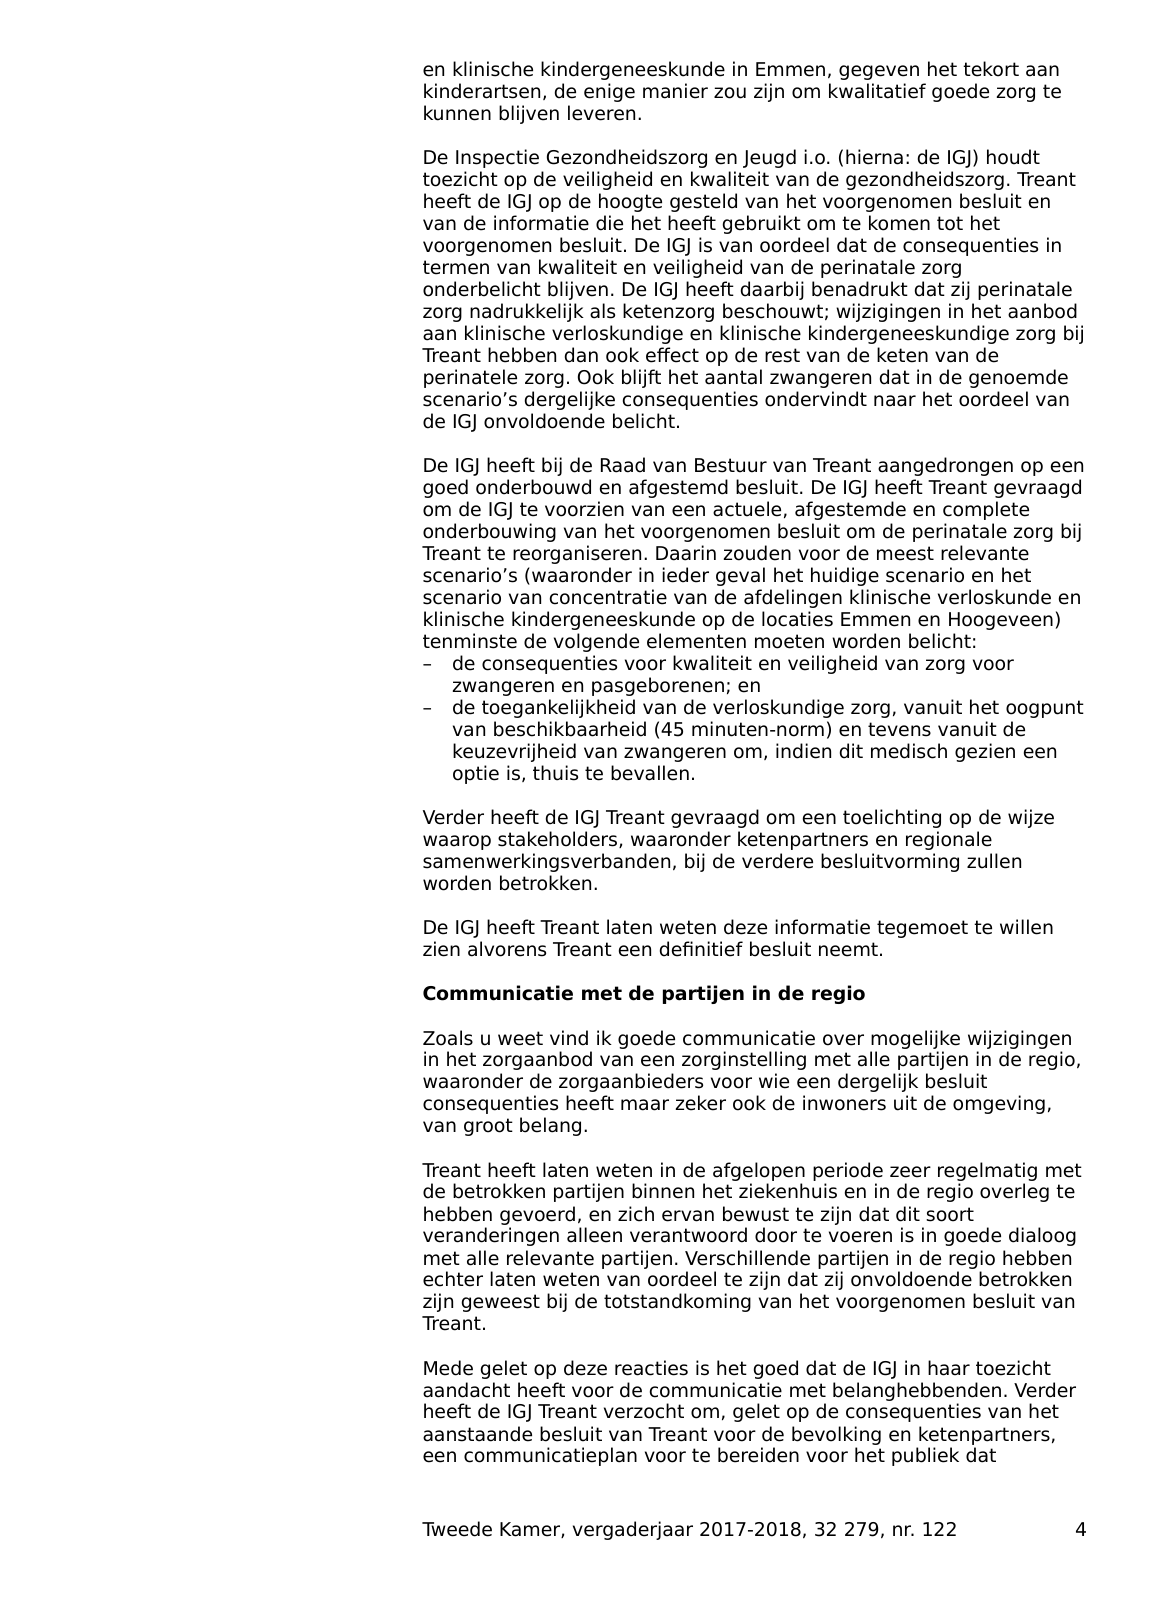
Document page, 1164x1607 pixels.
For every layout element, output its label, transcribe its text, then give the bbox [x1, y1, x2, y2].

text De IGJ heeft bij de Raad van Bestuur van Treant aangedrongen op een goed onderbouwd en afgestemd besluit. De IGJ heeft Treant gevraagd om de IGJ te voorzien van een actuele, afgestemde en complete onderbouwing van het voorgenomen besluit om de perinatale zorg bij Treant te reorganiseren. Daarin zouden voor de meest relevante scenario’s (waaronder in ieder geval het huidige scenario en het scenario van concentratie van de afdelingen klinische verloskunde en klinische kindergeneeskunde op de locaties Emmen en Hoogeveen) tenminste de volgende elementen moeten worden belicht: [422, 455, 1087, 653]
text Treant heeft laten weten in de afgelopen periode zeer regelmatig met de betrokken partijen binnen het ziekenhuis en in de regio overleg te hebben gevoerd, en zich ervan bewust te zijn dat dit soort veranderingen alleen verantwoord door te voeren is in goede dialoog met alle relevante partijen. Verschillende partijen in de regio hebben echter laten weten van oordeel te zijn dat zij onvoldoende betrokken zijn geweest bij de totstandkoming van het voorgenomen besluit van Treant. [422, 1159, 1087, 1335]
subtitle Communicatie met de partijen in de regio [422, 983, 1087, 1005]
text – de consequenties voor kwaliteit en veiligheid van zorg voor zwangeren en pasgeborenen; en [422, 653, 1087, 697]
text De IGJ heeft Treant laten weten deze informatie tegemoet te willen zien alvorens Treant een definitief besluit neemt. [422, 917, 1087, 961]
text De Inspectie Gezondheidszorg en Jeugd i.o. (hierna: de IGJ) houdt toezicht op de veiligheid en kwaliteit van de gezondheidszorg. Treant heeft de IGJ op de hoogte gesteld van het voorgenomen besluit en van de informatie die het heeft gebruikt om te komen tot het voorgenomen besluit. De IGJ is van oordeel dat de consequenties in termen van kwaliteit en veiligheid van de perinatale zorg onderbelicht blijven. De IGJ heeft daarbij benadrukt dat zij perinatale zorg nadrukkelijk als ketenzorg beschouwt; wijzigingen in het aanbod aan klinische verloskundige en klinische kindergeneeskundige zorg bij Treant hebben dan ook effect op de rest van de keten van de perinatele zorg. Ook blijft het aantal zwangeren dat in de genoemde scenario’s dergelijke consequenties ondervindt naar het oordeel van de IGJ onvoldoende belicht. [422, 147, 1087, 433]
text Verder heeft de IGJ Treant gevraagd om een toelichting op de wijze waarop stakeholders, waaronder ketenpartners en regionale samenwerkingsverbanden, bij de verdere besluitvorming zullen worden betrokken. [422, 807, 1087, 895]
text Zoals u weet vind ik goede communicatie over mogelijke wijzigingen in het zorgaanbod van een zorginstelling met alle partijen in de regio, waaronder de zorgaanbieders voor wie een dergelijk besluit consequenties heeft maar zeker ook de inwoners uit de omgeving, van groot belang. [422, 1027, 1087, 1137]
text – de toegankelijkheid van de verloskundige zorg, vanuit het oogpunt van beschikbaarheid (45 minuten-norm) en tevens vanuit de keuzevrijheid van zwangeren om, indien dit medisch gezien een optie is, thuis te bevallen. [422, 697, 1087, 785]
text en klinische kindergeneeskunde in Emmen, gegeven het tekort aan kinderartsen, de enige manier zou zijn om kwalitatief goede zorg te kunnen blijven leveren. [422, 59, 1087, 125]
text Mede gelet op deze reacties is het goed dat de IGJ in haar toezicht aandacht heeft voor de communicatie met belanghebbenden. Verder heeft de IGJ Treant verzocht om, gelet op de consequenties van het aanstaande besluit van Treant voor de bevolking en ketenpartners, een communicatieplan voor te bereiden voor het publiek dat [422, 1357, 1087, 1467]
